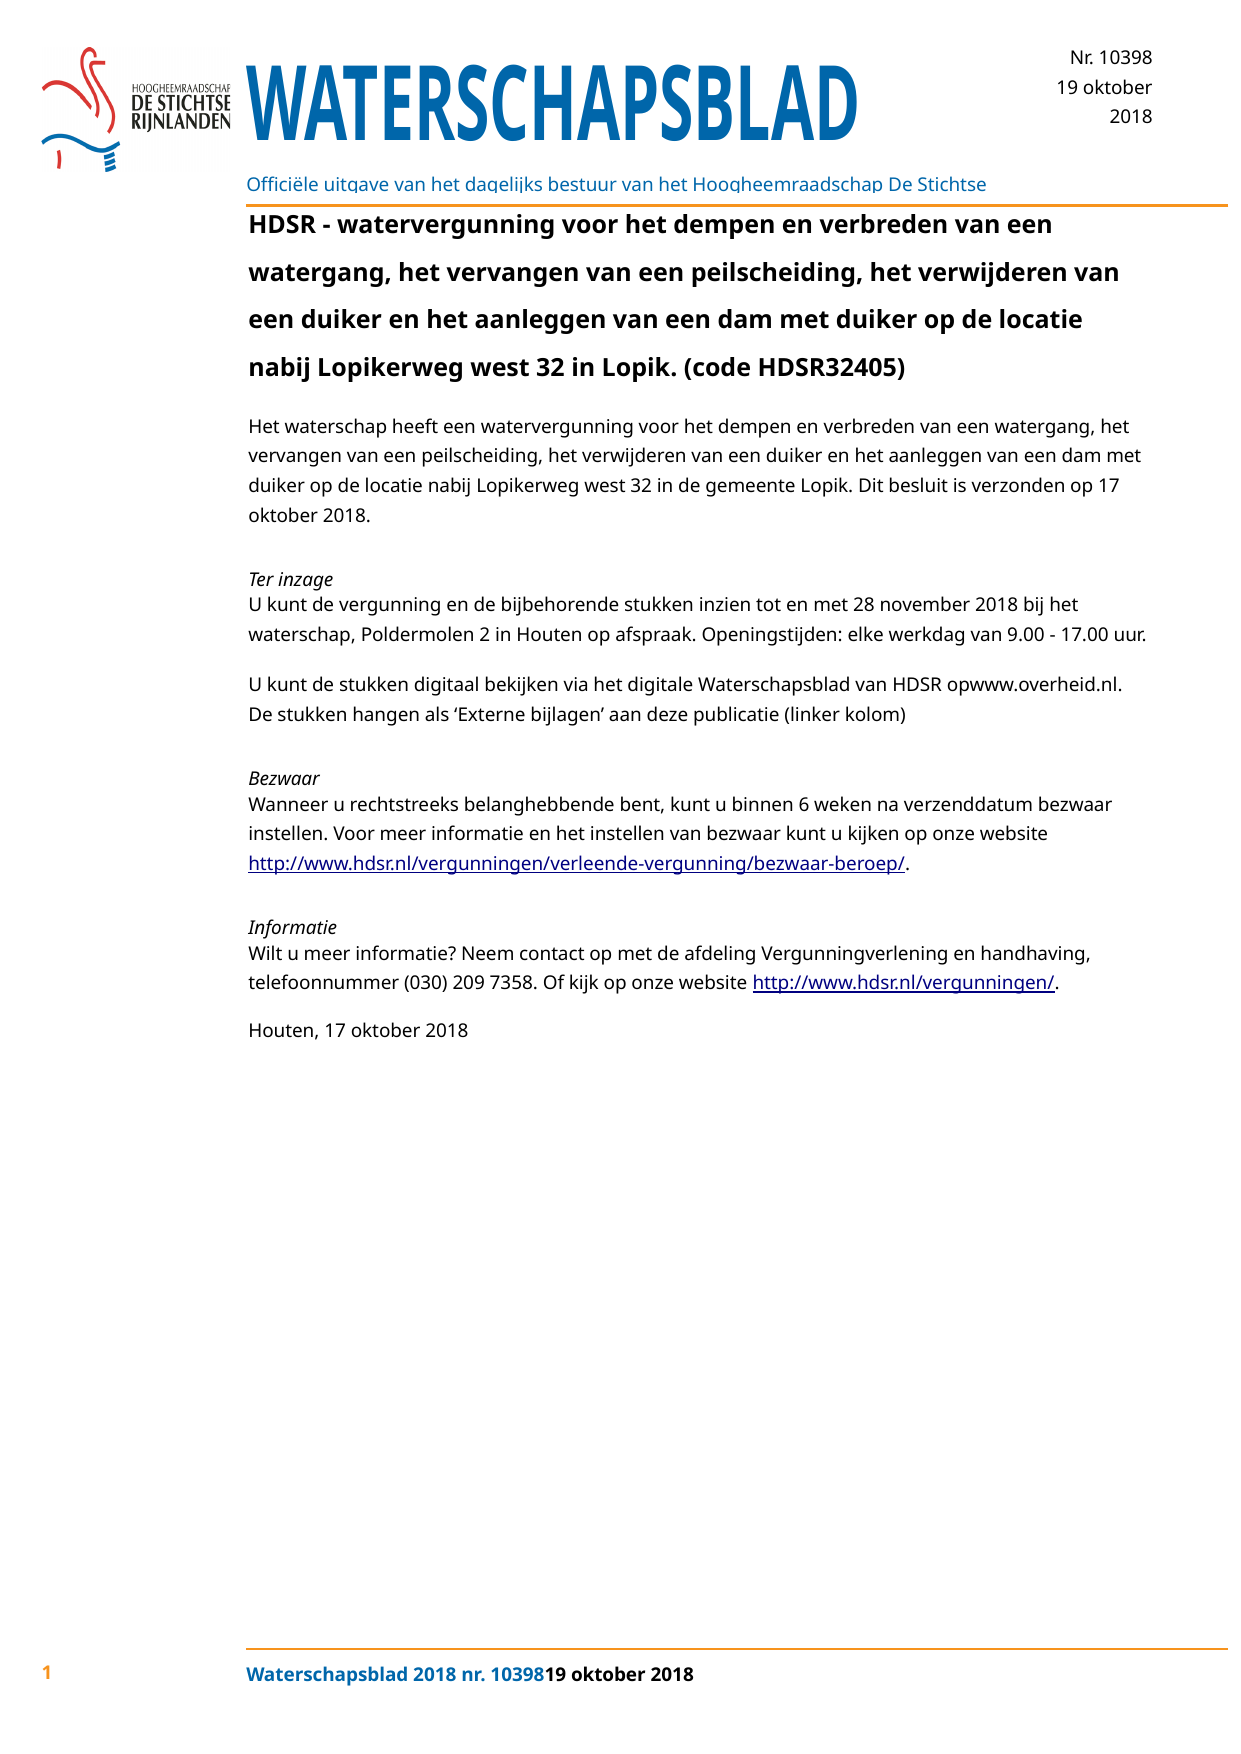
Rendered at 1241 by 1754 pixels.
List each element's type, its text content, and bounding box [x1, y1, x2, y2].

text U kunt de vergunning en de bijbehorende stukken inzien tot en met 28 november 2018 bij het waterschap, Poldermolen 2 in Houten op afspraak. Openingstijden: elke werkdag van 9.00 - 17.00 uur. [248, 592, 1152, 647]
text Wilt u meer informatie? Neem contact op met de afdeling Vergunningverlening en handhaving, telefoonnummer (030) 209 7358. Of kijk op onze website http://www.hdsr.nl/vergunningen/. [248, 940, 1152, 995]
text HDSR - watervergunning voor het dempen en verbreden van een watergang, het vervangen van een peilscheiding, het verwijderen van een duiker en het aanleggen van een dam met duiker op de locatie nabij Lopikerweg west 32 in Lopik. (code HDSR32405) [248, 207, 1152, 384]
text Het waterschap heeft een watervergunning voor het dempen en verbreden van een watergang, het vervangen van een peilscheiding, het verwijderen van een duiker en het aanleggen van een dam met duiker op de locatie nabij Lopikerweg west 32 in de gemeente Lopik. Dit besluit is verzonden op 17 oktober 2018. [248, 413, 1152, 528]
text Wanneer u rechtstreeks belanghebbende bent, kunt u binnen 6 weken na verzenddatum bezwaar instellen. Voor meer informatie en het instellen van bezwaar kunt u kijken op onze website http://www.hdsr.nl/vergunningen/verleende-vergunning/bezwaar-beroep/. [248, 791, 1152, 876]
text Bezwaar [248, 765, 1152, 791]
text U kunt de stukken digitaal bekijken via het digitale Waterschapsblad van HDSR opwww.overheid.nl. De stukken hangen als ‘Externe bijlagen’ aan deze publicatie (linker kolom) [248, 672, 1152, 727]
text Ter inzage [248, 566, 1152, 592]
picture [41, 47, 231, 172]
text Informatie [248, 914, 1152, 940]
text Houten, 17 oktober 2018 [248, 1017, 1152, 1043]
